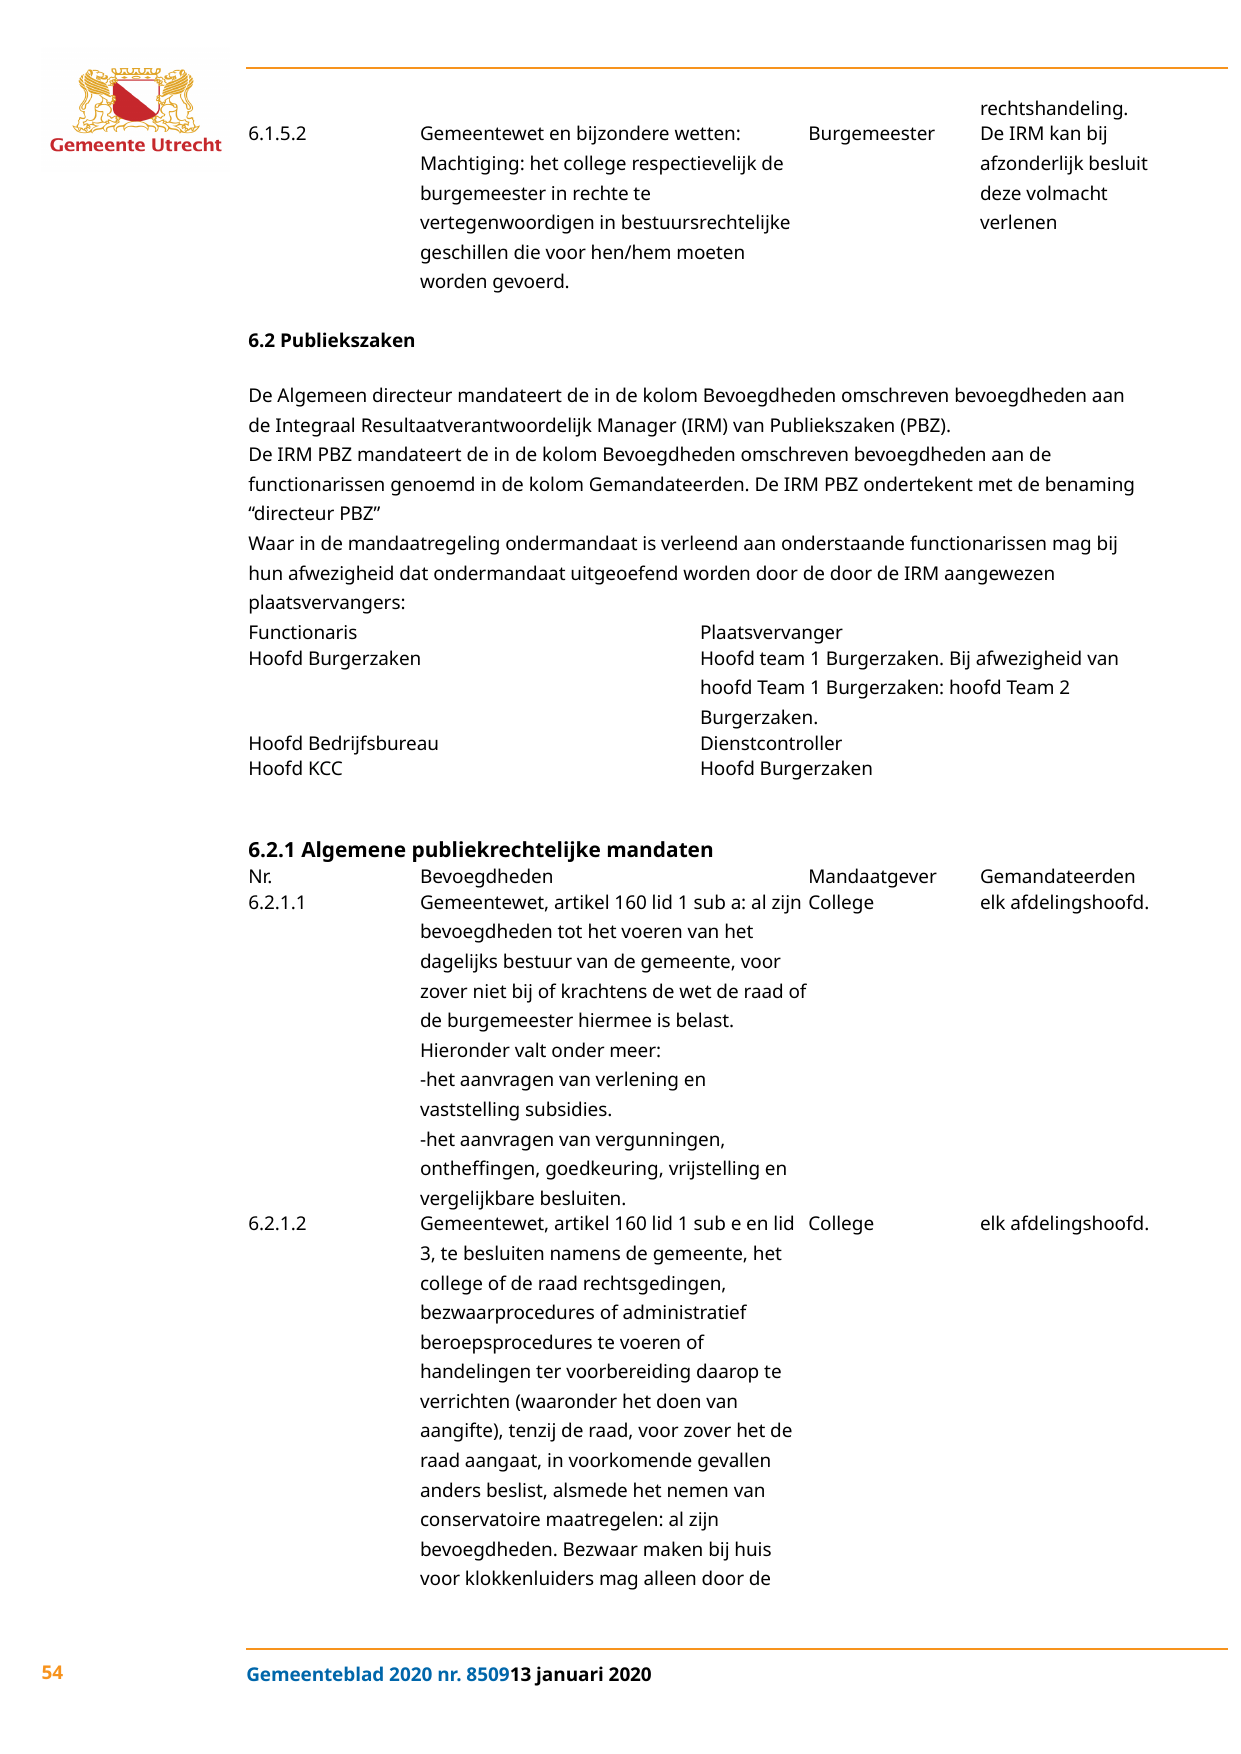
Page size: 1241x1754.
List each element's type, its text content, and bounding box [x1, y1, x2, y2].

table_cell Gemeentewet, artikel 160 lid 1 sub a: al zijn bevoegdheden tot het voeren van het dagelijks bestuur van de gemeente, voor zover niet bij of krachtens de wet de raad of de burgemeester hiermee is belast. Hieronder valt onder meer: -het aanvragen van verlening en vaststelling subsidies. -het aanvragen van vergunningen, ontheffingen, goedkeuring, vrijstelling en vergelijkbare besluiten. [420, 889, 808, 1211]
table_cell elk afdelingshoofd. [980, 1211, 1152, 1591]
table_cell Hoofd Burgerzaken [700, 755, 1152, 781]
text 6.2 Publiekszaken [248, 327, 1152, 353]
text 6.2.1 Algemene publiekrechtelijke mandaten [248, 835, 1152, 863]
table_cell 6.2.1.1 [248, 889, 420, 1211]
table_header Nr. [248, 863, 420, 889]
table_header Mandaatgever [808, 863, 980, 889]
table_cell Hoofd KCC [248, 755, 700, 781]
picture [41, 47, 231, 172]
table_cell rechtshandeling. [980, 95, 1152, 121]
table_cell [808, 95, 980, 121]
table_cell elk afdelingshoofd. [980, 889, 1152, 1211]
table_header Functionaris [248, 619, 700, 645]
table_cell Dienstcontroller [700, 730, 1152, 755]
table_cell 6.2.1.2 [248, 1211, 420, 1591]
table_cell Hoofd team 1 Burgerzaken. Bij afwezigheid van hoofd Team 1 Burgerzaken: hoofd Team 2 Burgerzaken. [700, 645, 1152, 730]
table_cell Hoofd Burgerzaken [248, 645, 700, 730]
table_cell [248, 95, 420, 121]
table_cell College [808, 889, 980, 1211]
text Waar in de mandaatregeling ondermandaat is verleend aan onderstaande functionarissen mag bij hun afwezigheid dat ondermandaat uitgeoefend worden door de door de IRM aangewezen plaatsvervangers: [248, 530, 1152, 615]
table_header Plaatsvervanger [700, 619, 1152, 645]
table_cell De IRM kan bij afzonderlijk besluit deze volmacht verlenen [980, 121, 1152, 294]
table_cell Hoofd Bedrijfsbureau [248, 730, 700, 755]
table_header Bevoegdheden [420, 863, 808, 889]
table_cell College [808, 1211, 980, 1591]
text De IRM PBZ mandateert de in de kolom Bevoegdheden omschreven bevoegdheden aan de functionarissen genoemd in de kolom Gemandateerden. De IRM PBZ ondertekent met de benaming “directeur PBZ” [248, 441, 1152, 526]
table_cell 6.1.5.2 [248, 121, 420, 294]
table_header Gemandateerden [980, 863, 1152, 889]
table_cell Gemeentewet, artikel 160 lid 1 sub e en lid 3, te besluiten namens de gemeente, het college of de raad rechtsgedingen, bezwaarprocedures of administratief beroepsprocedures te voeren of handelingen ter voorbereiding daarop te verrichten (waaronder het doen van aangifte), tenzij de raad, voor zover het de raad aangaat, in voorkomende gevallen anders beslist, alsmede het nemen van conservatoire maatregelen: al zijn bevoegdheden. Bezwaar maken bij huis voor klokkenluiders mag alleen door de [420, 1211, 808, 1591]
table_cell Burgemeester [808, 121, 980, 294]
table_cell Gemeentewet en bijzondere wetten: Machtiging: het college respectievelijk de burgemeester in rechte te vertegenwoordigen in bestuursrechtelijke geschillen die voor hen/hem moeten worden gevoerd. [420, 121, 808, 294]
table_cell [420, 95, 808, 121]
text De Algemeen directeur mandateert de in de kolom Bevoegdheden omschreven bevoegdheden aan de Integraal Resultaatverantwoordelijk Manager (IRM) van Publiekszaken (PBZ). [248, 382, 1152, 438]
